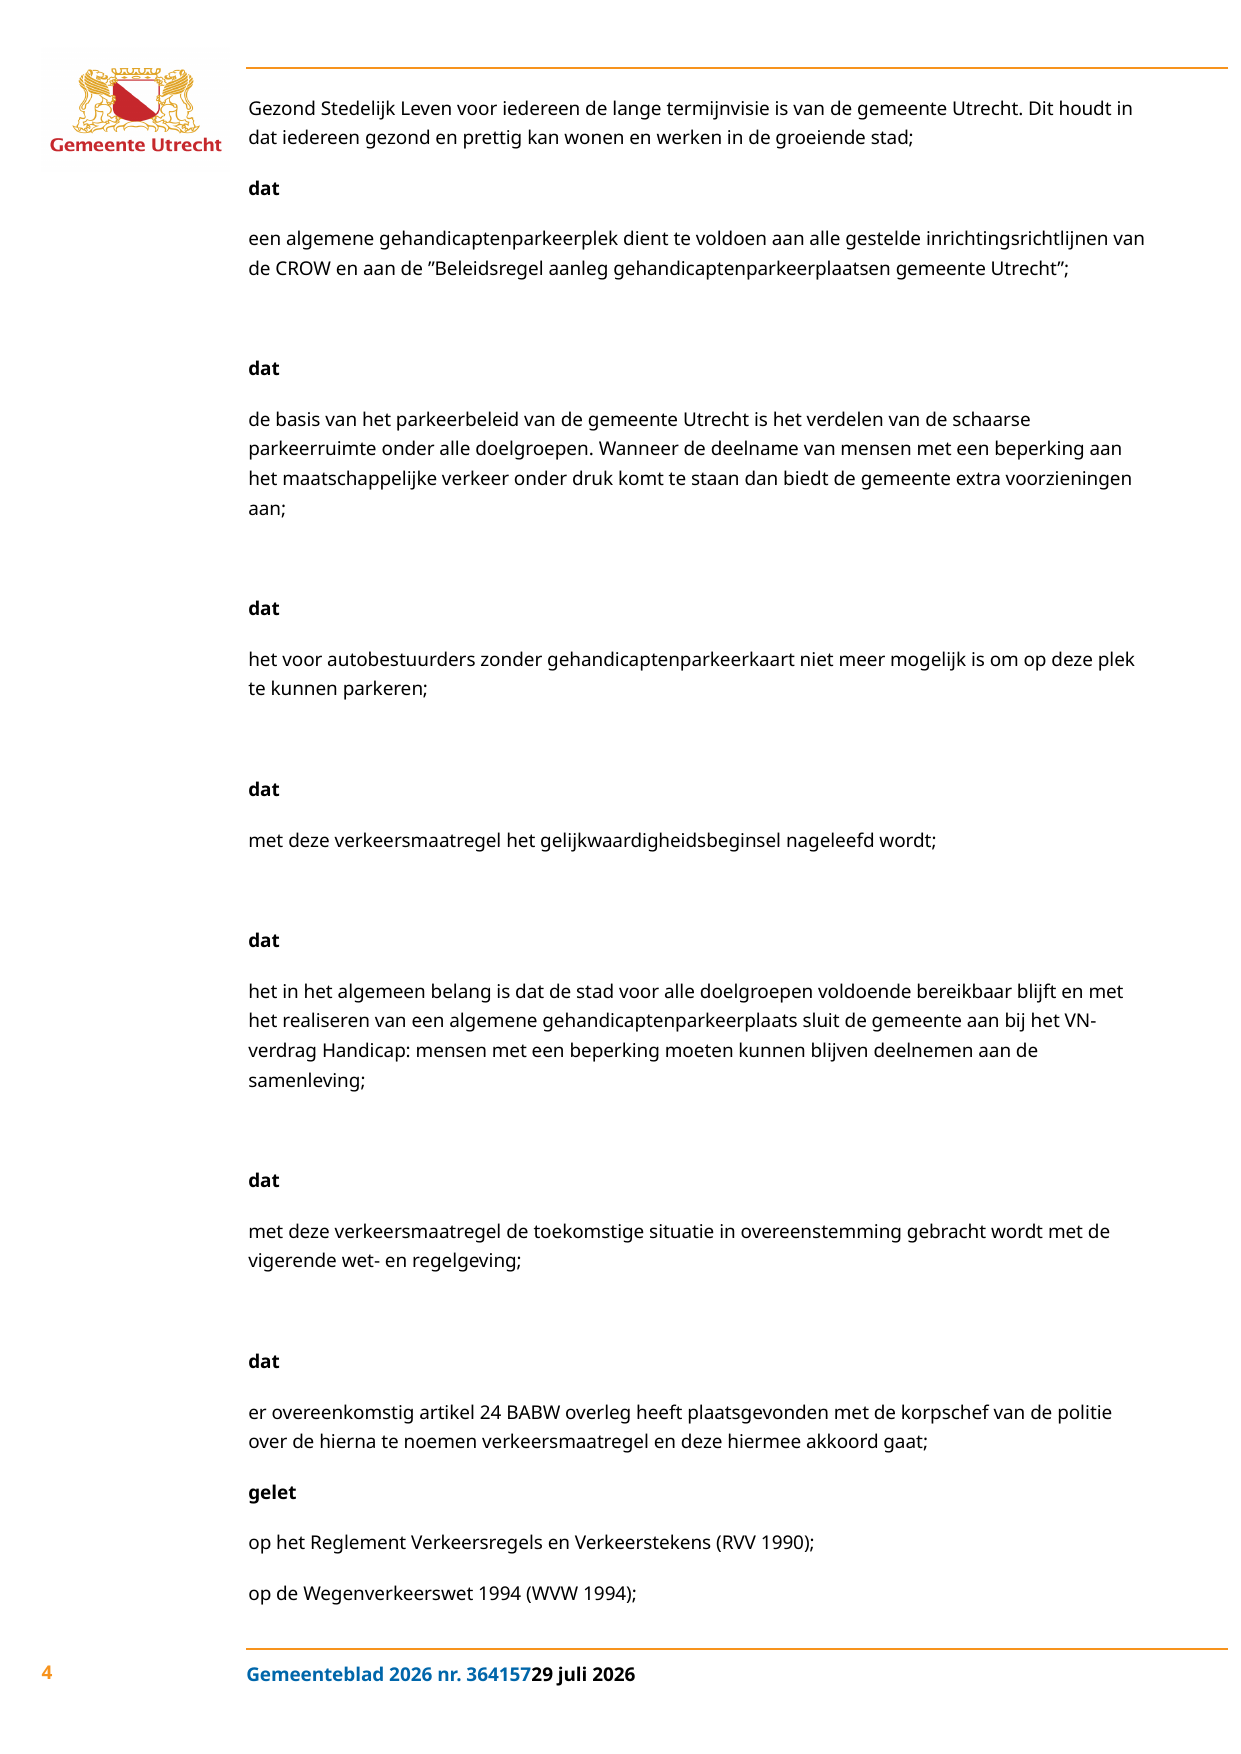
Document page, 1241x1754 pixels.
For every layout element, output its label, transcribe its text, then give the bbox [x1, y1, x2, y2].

text gelet [248, 1479, 1152, 1505]
text dat [248, 1348, 1152, 1374]
picture [41, 47, 231, 172]
text dat [248, 928, 1152, 953]
text met deze verkeersmaatregel de toekomstige situatie in overeenstemming gebracht wordt met de vigerende wet- en regelgeving; [248, 1218, 1152, 1273]
text het in het algemeen belang is dat de stad voor alle doelgroepen voldoende bereikbaar blijft en met het realiseren van een algemene gehandicaptenparkeerplaats sluit de gemeente aan bij het VN-verdrag Handicap: mensen met een beperking moeten kunnen blijven deelnemen aan de samenleving; [248, 978, 1152, 1093]
text met deze verkeersmaatregel het gelijkwaardigheidsbeginsel nageleefd wordt; [248, 827, 1152, 853]
text dat [248, 596, 1152, 621]
text het voor autobestuurders zonder gehandicaptenparkeerkaart niet meer mogelijk is om op deze plek te kunnen parkeren; [248, 646, 1152, 701]
text op het Reglement Verkeersregels en Verkeerstekens (RVV 1990); [248, 1529, 1152, 1555]
text dat [248, 175, 1152, 201]
text er overeenkomstig artikel 24 BABW overleg heeft plaatsgevonden met de korpschef van de politie over de hierna te noemen verkeersmaatregel en deze hiermee akkoord gaat; [248, 1399, 1152, 1454]
text Gezond Stedelijk Leven voor iedereen de lange termijnvisie is van de gemeente Utrecht. Dit houdt in dat iedereen gezond en prettig kan wonen en werken in de groeiende stad; [248, 95, 1152, 150]
text de basis van het parkeerbeleid van de gemeente Utrecht is het verdelen van de schaarse parkeerruimte onder alle doelgroepen. Wanneer de deelname van mensen met een beperking aan het maatschappelijke verkeer onder druk komt te staan dan biedt de gemeente extra voorzieningen aan; [248, 406, 1152, 521]
text een algemene gehandicaptenparkeerplek dient te voldoen aan alle gestelde inrichtingsrichtlijnen van de CROW en aan de ”Beleidsregel aanleg gehandicaptenparkeerplaatsen gemeente Utrecht”; [248, 225, 1152, 281]
text dat [248, 1168, 1152, 1193]
text dat [248, 776, 1152, 802]
text dat [248, 356, 1152, 381]
text op de Wegenverkeerswet 1994 (WVW 1994); [248, 1580, 1152, 1606]
